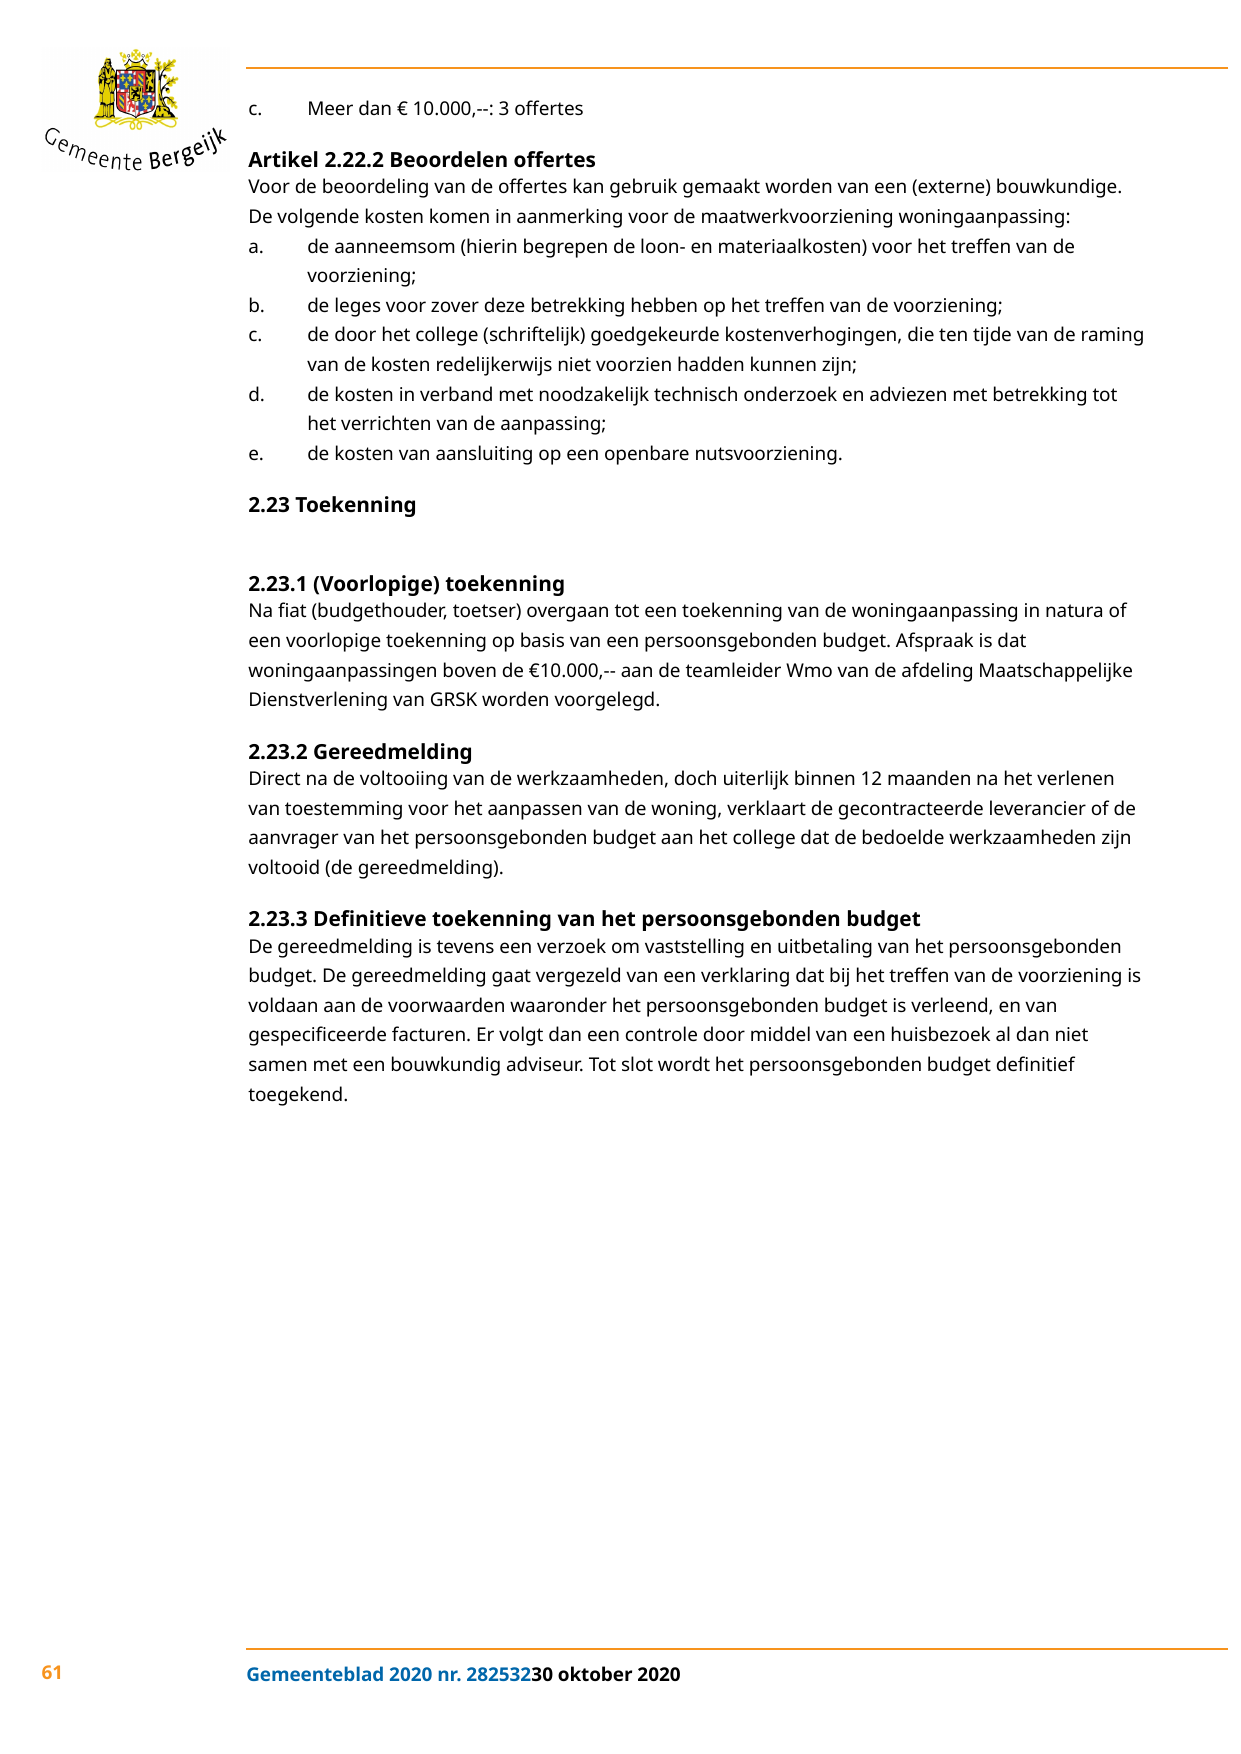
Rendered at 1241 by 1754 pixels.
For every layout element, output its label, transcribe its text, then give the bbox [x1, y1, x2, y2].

list de kosten in verband met noodzakelijk technisch onderzoek en adviezen met betrekking tot het verrichten van de aanpassing; [248, 381, 1152, 436]
text Artikel 2.22.2 Beoordelen offertes [248, 145, 1152, 174]
text Direct na de voltooiing van de werkzaamheden, doch uiterlijk binnen 12 maanden na het verlenen van toestemming voor het aanpassen van de woning, verklaart de gecontracteerde leverancier of de aanvrager van het persoonsgebonden budget aan het college dat de bedoelde werkzaamheden zijn voltooid (de gereedmelding). [248, 765, 1152, 880]
list de door het college (schriftelijk) goedgekeurde kostenverhogingen, die ten tijde van de raming van de kosten redelijkerwijs niet voorzien hadden kunnen zijn; [248, 322, 1152, 377]
text Voor de beoordeling van de offertes kan gebruik gemaakt worden van een (externe) bouwkundige. [248, 174, 1152, 199]
text 2.23.2 Gereedmelding [248, 737, 1152, 765]
text 2.23.3 Definitieve toekenning van het persoonsgebonden budget [248, 904, 1152, 933]
text De gereedmelding is tevens een verzoek om vaststelling en uitbetaling van het persoonsgebonden budget. De gereedmelding gaat vergezeld van een verklaring dat bij het treffen van de voorziening is voldaan aan de voorwaarden waaronder het persoonsgebonden budget is verleend, en van gespecificeerde facturen. Er volgt dan een controle door middel van een huisbezoek al dan niet samen met een bouwkundig adviseur. Tot slot wordt het persoonsgebonden budget definitief toegekend. [248, 933, 1152, 1106]
text Na fiat (budgethouder, toetser) overgaan tot een toekenning van de woningaanpassing in natura of een voorlopige toekenning op basis van een persoonsgebonden budget. Afspraak is dat woningaanpassingen boven de €10.000,-- aan de teamleider Wmo van de afdeling Maatschappelijke Dienstverlening van GRSK worden voorgelegd. [248, 598, 1152, 712]
picture [41, 47, 231, 172]
text 2.23.1 (Voorlopige) toekenning [248, 569, 1152, 598]
list Meer dan € 10.000,--: 3 offertes [248, 95, 1152, 121]
text De volgende kosten komen in aanmerking voor de maatwerkvoorziening woningaanpassing: [248, 203, 1152, 229]
list de leges voor zover deze betrekking hebben op het treffen van de voorziening; [248, 292, 1152, 318]
text 2.23 Toekenning [248, 490, 1152, 519]
list de aanneemsom (hierin begrepen de loon- en materiaalkosten) voor het treffen van de voorziening; [248, 233, 1152, 288]
list de kosten van aansluiting op een openbare nutsvoorziening. [248, 440, 1152, 466]
